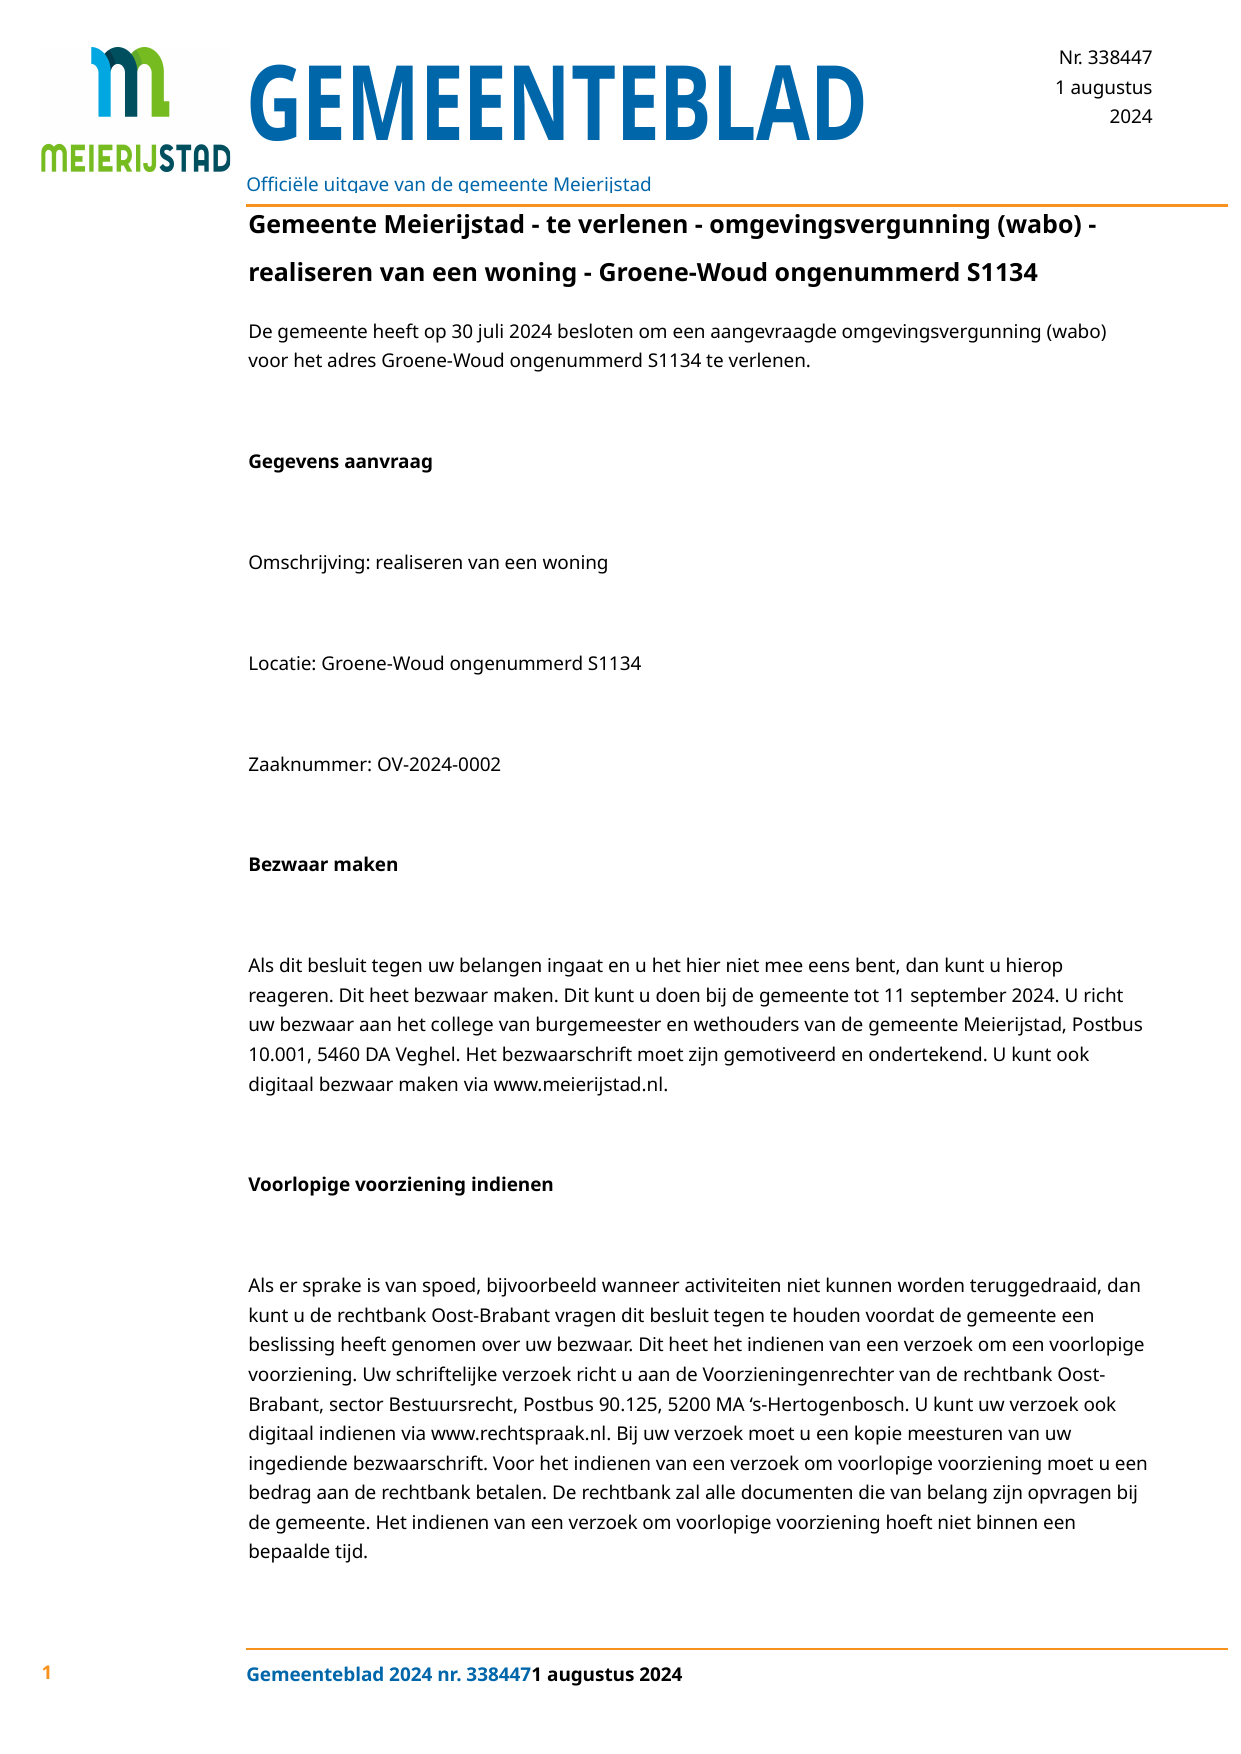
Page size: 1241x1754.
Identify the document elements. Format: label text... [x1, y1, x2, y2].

text Gemeente Meierijstad - te verlenen - omgevingsvergunning (wabo) - realiseren van een woning - Groene-Woud ongenummerd S1134 [248, 207, 1152, 288]
text Als dit besluit tegen uw belangen ingaat en u het hier niet mee eens bent, dan kunt u hierop reageren. Dit heet bezwaar maken. Dit kunt u doen bij de gemeente tot 11 september 2024. U richt uw bezwaar aan het college van burgemeester en wethouders van de gemeente Meierijstad, Postbus 10.001, 5460 DA Veghel. Het bezwaarschrift moet zijn gemotiveerd en ondertekend. U kunt ook digitaal bezwaar maken via www.meierijstad.nl. [248, 952, 1152, 1097]
text Voorlopige voorziening indienen [248, 1172, 1152, 1197]
text De gemeente heeft op 30 juli 2024 besloten om een aangevraagde omgevingsvergunning (wabo) voor het adres Groene-Woud ongenummerd S1134 te verlenen. [248, 318, 1152, 373]
text Omschrijving: realiseren van een woning [248, 549, 1152, 575]
text Locatie: Groene-Woud ongenummerd S1134 [248, 650, 1152, 676]
text Bezwaar maken [248, 852, 1152, 877]
text Als er sprake is van spoed, bijvoorbeeld wanneer activiteiten niet kunnen worden teruggedraaid, dan kunt u de rechtbank Oost-Brabant vragen dit besluit tegen te houden voordat de gemeente een beslissing heeft genomen over uw bezwaar. Dit heet het indienen van een verzoek om een voorlopige voorziening. Uw schriftelijke verzoek richt u aan de Voorzieningenrechter van de rechtbank Oost-Brabant, sector Bestuursrecht, Postbus 90.125, 5200 MA ‘s-Hertogenbosch. U kunt uw verzoek ook digitaal indienen via www.rechtspraak.nl. Bij uw verzoek moet u een kopie meesturen van uw ingediende bezwaarschrift. Voor het indienen van een verzoek om voorlopige voorziening moet u een bedrag aan de rechtbank betalen. De rechtbank zal alle documenten die van belang zijn opvragen bij de gemeente. Het indienen van een verzoek om voorlopige voorziening hoeft niet binnen een bepaalde tijd. [248, 1272, 1152, 1564]
text Zaaknummer: OV-2024-0002 [248, 751, 1152, 777]
text Gegevens aanvraag [248, 448, 1152, 474]
picture [41, 47, 231, 172]
